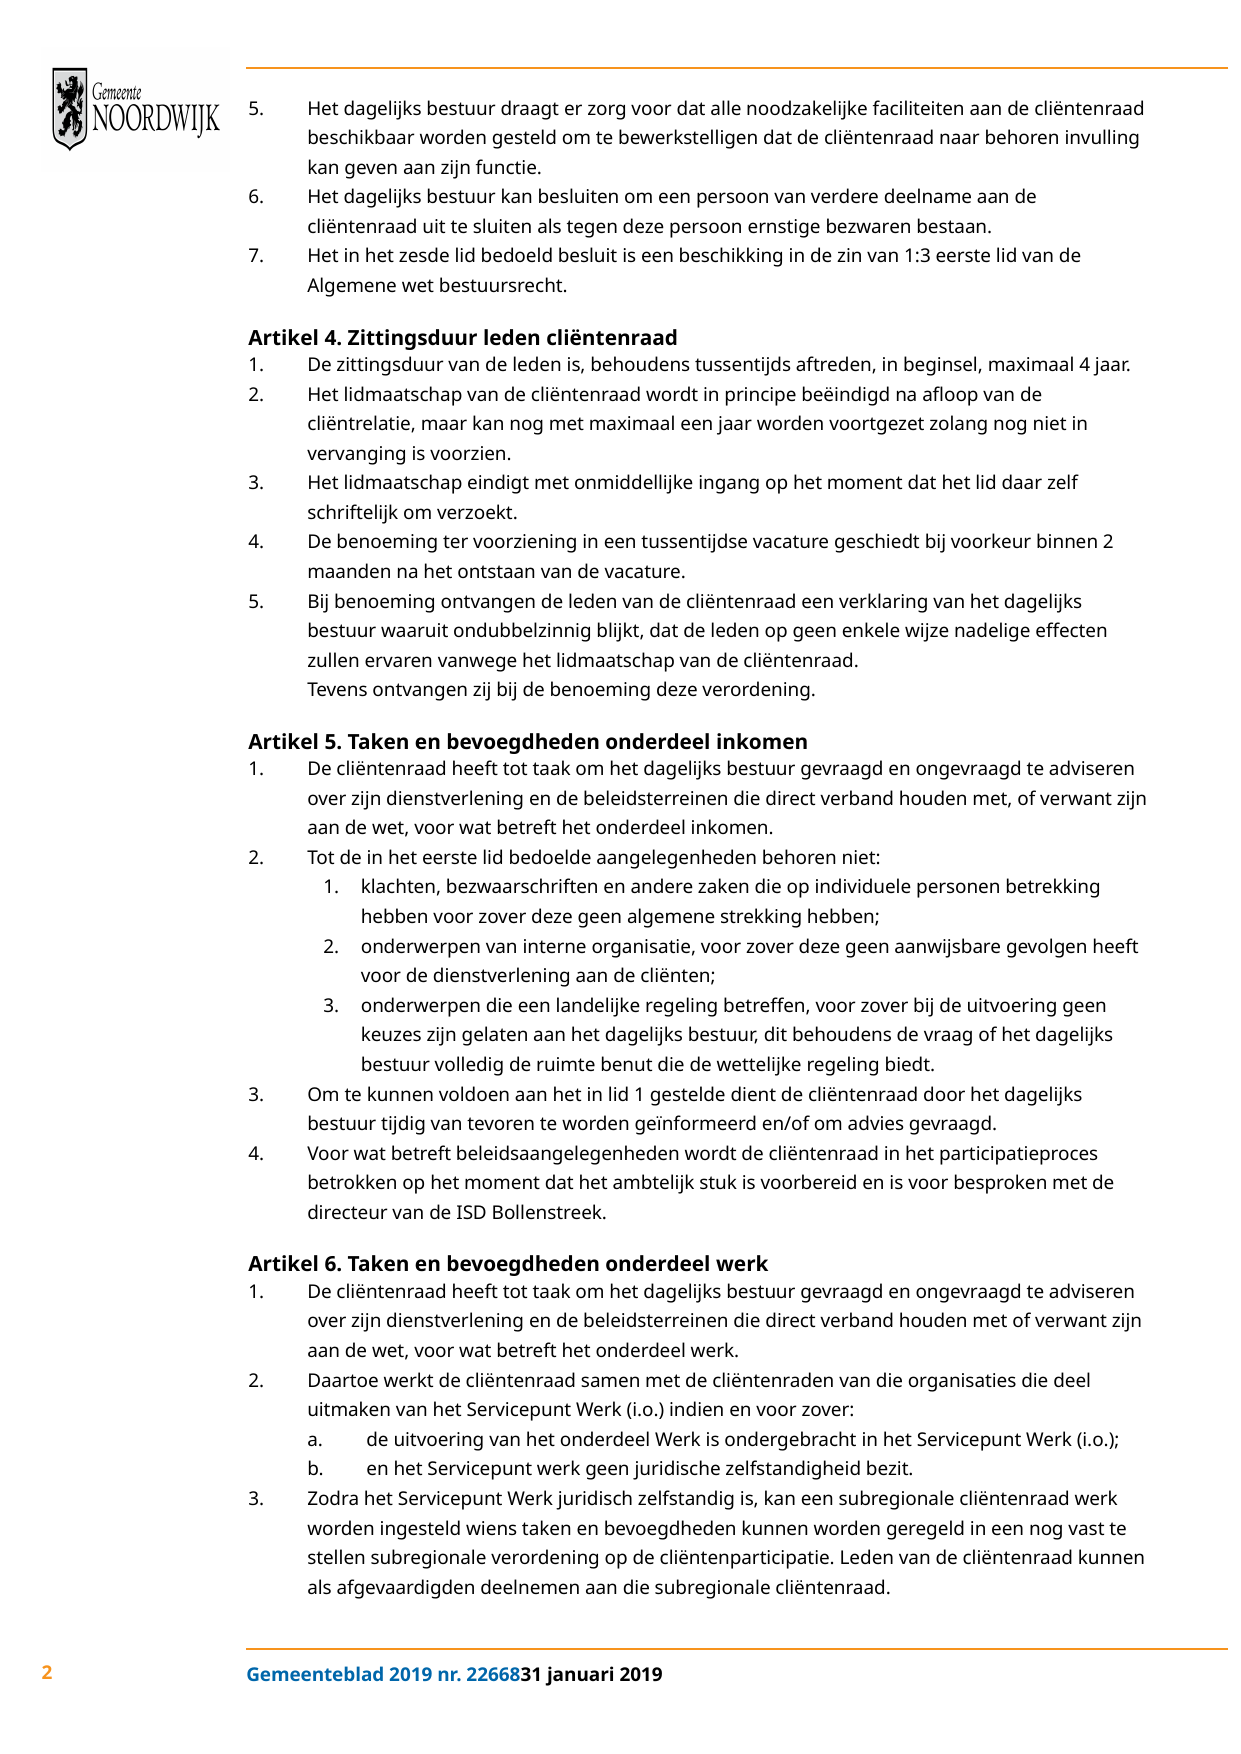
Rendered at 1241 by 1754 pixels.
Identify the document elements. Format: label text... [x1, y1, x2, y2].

list De cliëntenraad heeft tot taak om het dagelijks bestuur gevraagd en ongevraagd te adviseren over zijn dienstverlening en de beleidsterreinen die direct verband houden met of verwant zijn aan de wet, voor wat betreft het onderdeel werk. [248, 1278, 1152, 1363]
list Het in het zesde lid bedoeld besluit is een beschikking in de zin van 1:3 eerste lid van de Algemene wet bestuursrecht. [248, 243, 1152, 298]
list de uitvoering van het onderdeel Werk is ondergebracht in het Servicepunt Werk (i.o.); [307, 1426, 1152, 1452]
list onderwerpen van interne organisatie, voor zover deze geen aanwijsbare gevolgen heeft voor de dienstverlening aan de cliënten; [323, 933, 1152, 988]
text Artikel 6. Taken en bevoegdheden onderdeel werk [248, 1249, 1152, 1278]
text Artikel 4. Zittingsduur leden cliëntenraad [248, 323, 1152, 351]
picture [41, 47, 231, 172]
list klachten, bezwaarschriften en andere zaken die op individuele personen betrekking hebben voor zover deze geen algemene strekking hebben; [323, 874, 1152, 929]
list Om te kunnen voldoen aan het in lid 1 gestelde dient de cliëntenraad door het dagelijks bestuur tijdig van tevoren te worden geïnformeerd en/of om advies gevraagd. [248, 1081, 1152, 1136]
list Zodra het Servicepunt Werk juridisch zelfstandig is, kan een subregionale cliëntenraad werk worden ingesteld wiens taken en bevoegdheden kunnen worden geregeld in een nog vast te stellen subregionale verordening op de cliëntenparticipatie. Leden van de cliëntenraad kunnen als afgevaardigden deelnemen aan die subregionale cliëntenraad. [248, 1485, 1152, 1599]
text Artikel 5. Taken en bevoegdheden onderdeel inkomen [248, 727, 1152, 755]
list Het dagelijks bestuur kan besluiten om een persoon van verdere deelname aan de cliëntenraad uit te sluiten als tegen deze persoon ernstige bezwaren bestaan. [248, 183, 1152, 239]
list en het Servicepunt werk geen juridische zelfstandigheid bezit. [307, 1456, 1152, 1481]
list Voor wat betreft beleidsaangelegenheden wordt de cliëntenraad in het participatieproces betrokken op het moment dat het ambtelijk stuk is voorbereid en is voor besproken met de directeur van de ISD Bollenstreek. [248, 1140, 1152, 1225]
list Het dagelijks bestuur draagt er zorg voor dat alle noodzakelijke faciliteiten aan de cliëntenraad beschikbaar worden gesteld om te bewerkstelligen dat de cliëntenraad naar behoren invulling kan geven aan zijn functie. [248, 95, 1152, 180]
list De benoeming ter voorziening in een tussentijdse vacature geschiedt bij voorkeur binnen 2 maanden na het ontstaan van de vacature. [248, 529, 1152, 584]
list Daartoe werkt de cliëntenraad samen met de cliëntenraden van die organisaties die deel uitmaken van het Servicepunt Werk (i.o.) indien en voor zover: [248, 1367, 1152, 1422]
list Het lidmaatschap eindigt met onmiddellijke ingang op het moment dat het lid daar zelf schriftelijk om verzoekt. [248, 469, 1152, 525]
list De cliëntenraad heeft tot taak om het dagelijks bestuur gevraagd en ongevraagd te adviseren over zijn dienstverlening en de beleidsterreinen die direct verband houden met, of verwant zijn aan de wet, voor wat betreft het onderdeel inkomen. [248, 755, 1152, 840]
list onderwerpen die een landelijke regeling betreffen, voor zover bij de uitvoering geen keuzes zijn gelaten aan het dagelijks bestuur, dit behoudens de vraag of het dagelijks bestuur volledig de ruimte benut die de wettelijke regeling biedt. [323, 992, 1152, 1077]
list Tot de in het eerste lid bedoelde aangelegenheden behoren niet: [248, 844, 1152, 870]
list Bij benoeming ontvangen de leden van de cliëntenraad een verklaring van het dagelijks bestuur waaruit ondubbelzinnig blijkt, dat de leden op geen enkele wijze nadelige effecten zullen ervaren vanwege het lidmaatschap van de cliëntenraad. [248, 588, 1152, 673]
list Tevens ontvangen zij bij de benoeming deze verordening. [248, 677, 1152, 702]
list De zittingsduur van de leden is, behoudens tussentijds aftreden, in beginsel, maximaal 4 jaar. [248, 351, 1152, 377]
list Het lidmaatschap van de cliëntenraad wordt in principe beëindigd na afloop van de cliëntrelatie, maar kan nog met maximaal een jaar worden voortgezet zolang nog niet in vervanging is voorzien. [248, 381, 1152, 466]
